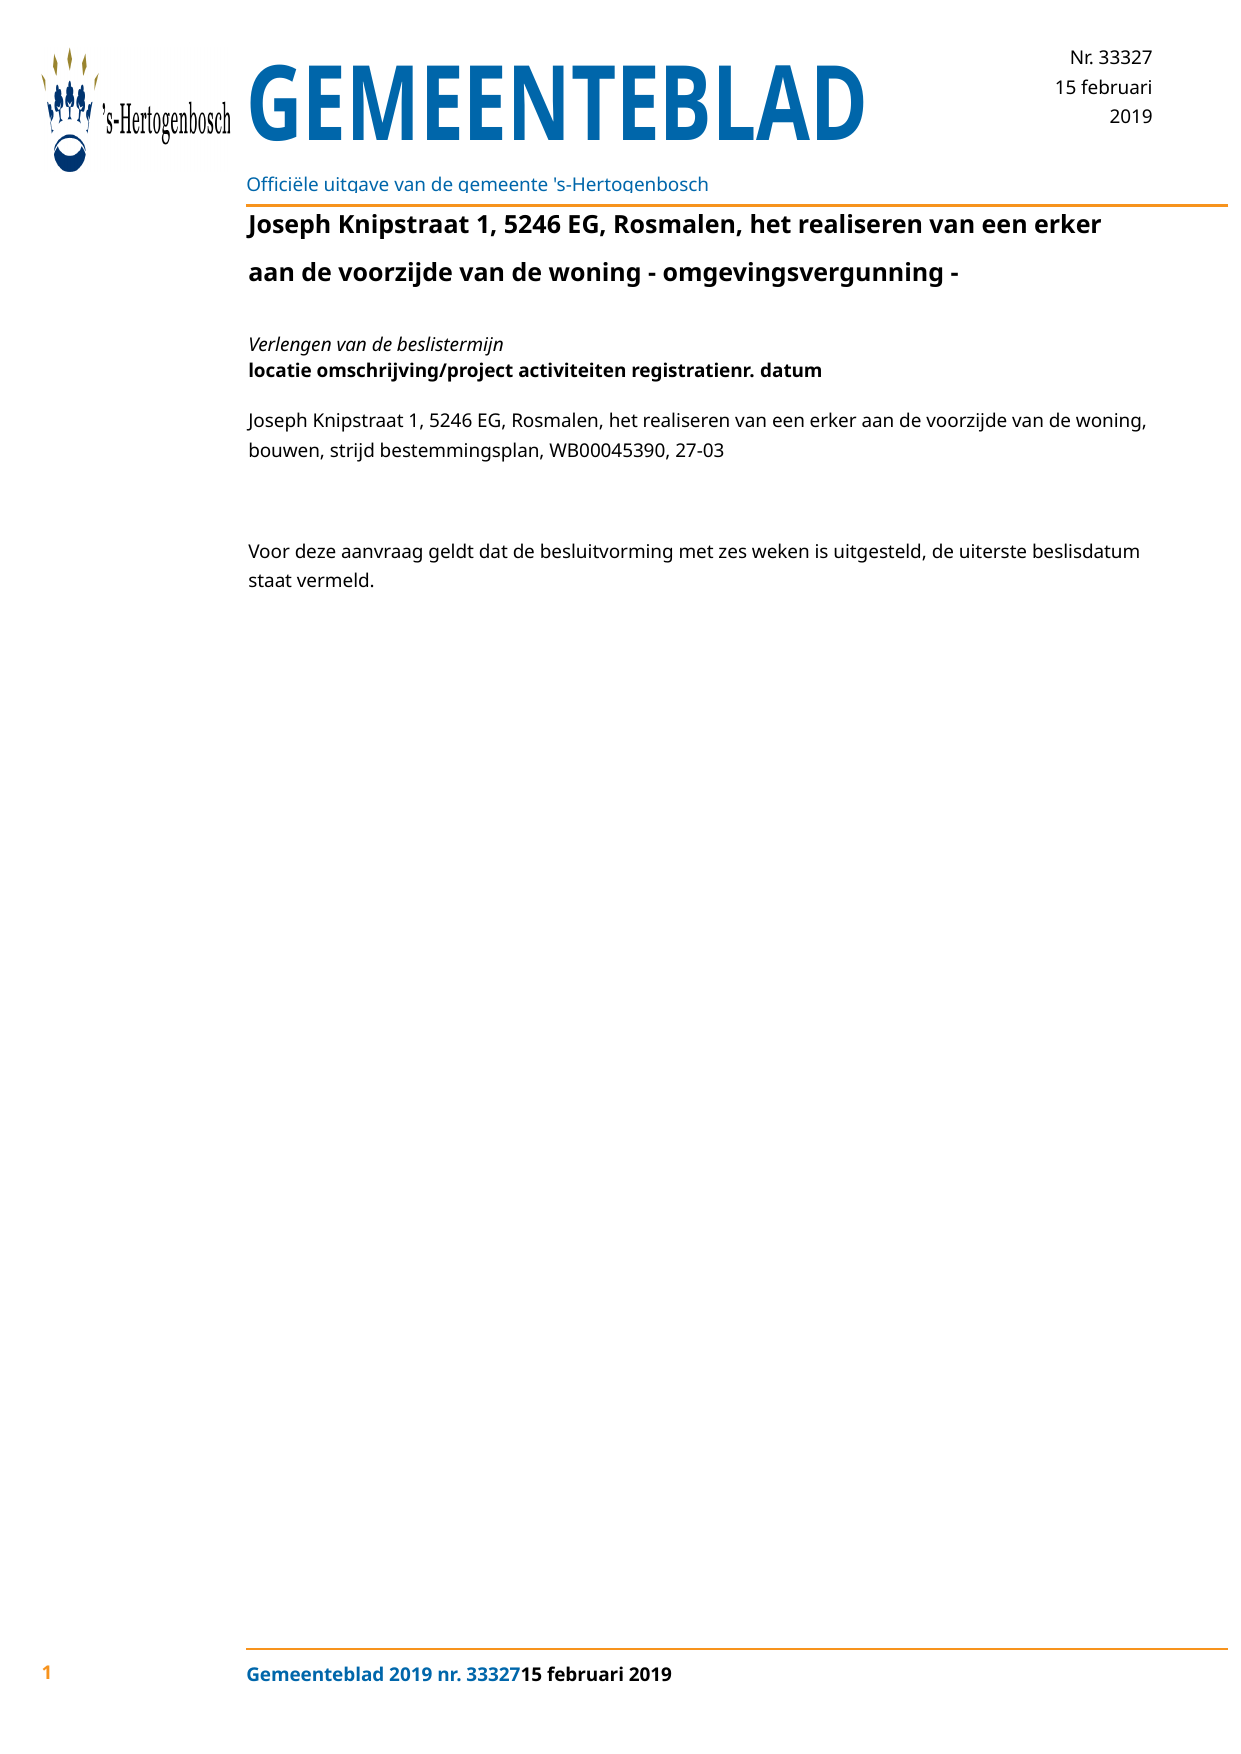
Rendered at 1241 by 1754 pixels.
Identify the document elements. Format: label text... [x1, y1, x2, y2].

picture [41, 47, 231, 172]
text locatie omschrijving/project activiteiten registratienr. datum [248, 357, 1152, 383]
text Joseph Knipstraat 1, 5246 EG, Rosmalen, het realiseren van een erker aan de voorzijde van de woning, bouwen, strijd bestemmingsplan, WB00045390, 27-03 [248, 408, 1152, 463]
text Voor deze aanvraag geldt dat de besluitvorming met zes weken is uitgesteld, de uiterste beslisdatum staat vermeld. [248, 538, 1152, 593]
text Joseph Knipstraat 1, 5246 EG, Rosmalen, het realiseren van een erker aan de voorzijde van de woning - omgevingsvergunning - [248, 207, 1152, 288]
text Verlengen van de beslistermijn [248, 331, 1152, 357]
